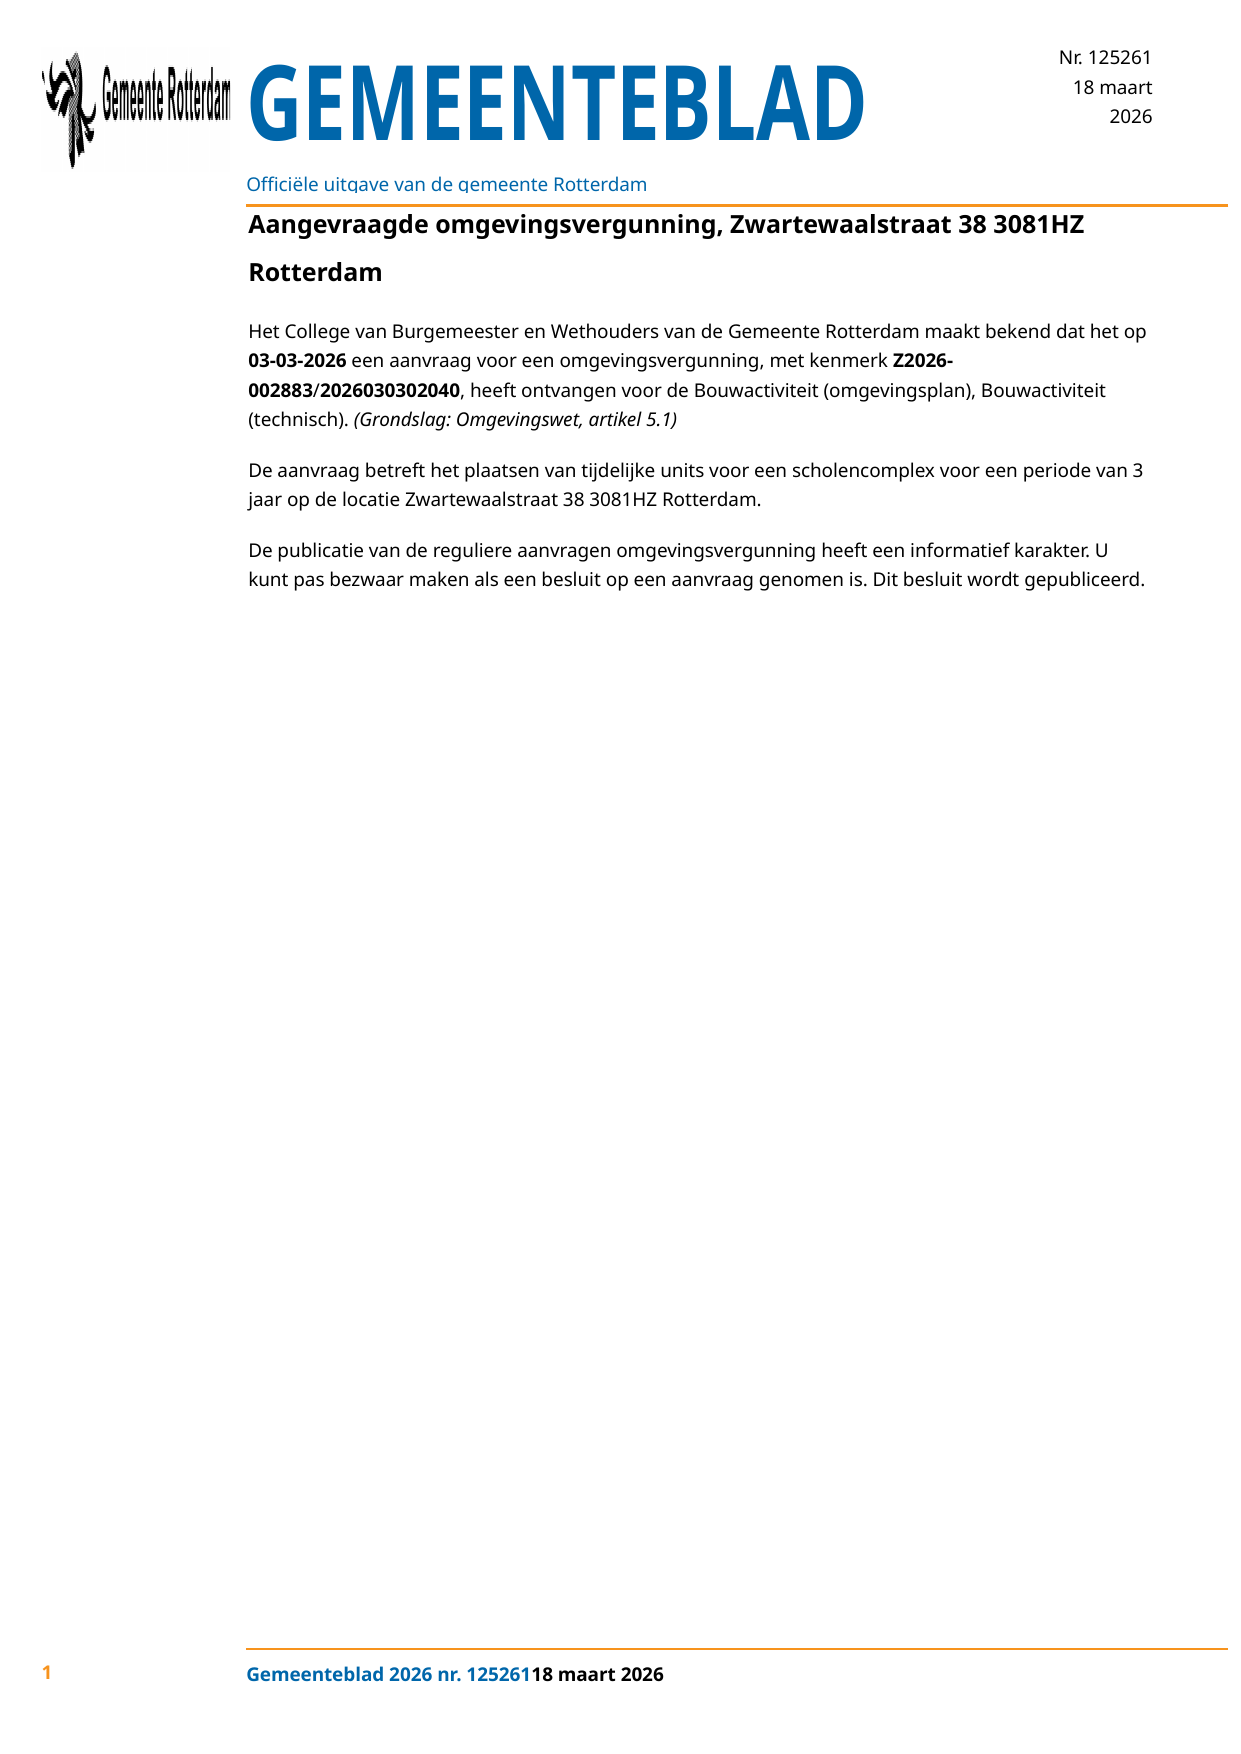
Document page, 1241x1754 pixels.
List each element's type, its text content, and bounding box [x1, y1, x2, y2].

text Aangevraagde omgevingsvergunning, Zwartewaalstraat 38 3081HZ Rotterdam [248, 207, 1152, 288]
text De publicatie van de reguliere aanvragen omgevingsvergunning heeft een informatief karakter. U kunt pas bezwaar maken als een besluit op een aanvraag genomen is. Dit besluit wordt gepubliceerd. [248, 537, 1152, 592]
picture [41, 47, 231, 172]
text De aanvraag betreft het plaatsen van tijdelijke units voor een scholencomplex voor een periode van 3 jaar op de locatie Zwartewaalstraat 38 3081HZ Rotterdam. [248, 457, 1152, 512]
text Het College van Burgemeester en Wethouders van de Gemeente Rotterdam maakt bekend dat het op 03-03-2026 een aanvraag voor een omgevingsvergunning, met kenmerk Z2026-002883/2026030302040, heeft ontvangen voor de Bouwactiviteit (omgevingsplan), Bouwactiviteit (technisch). (Grondslag: Omgevingswet, artikel 5.1) [248, 318, 1152, 432]
